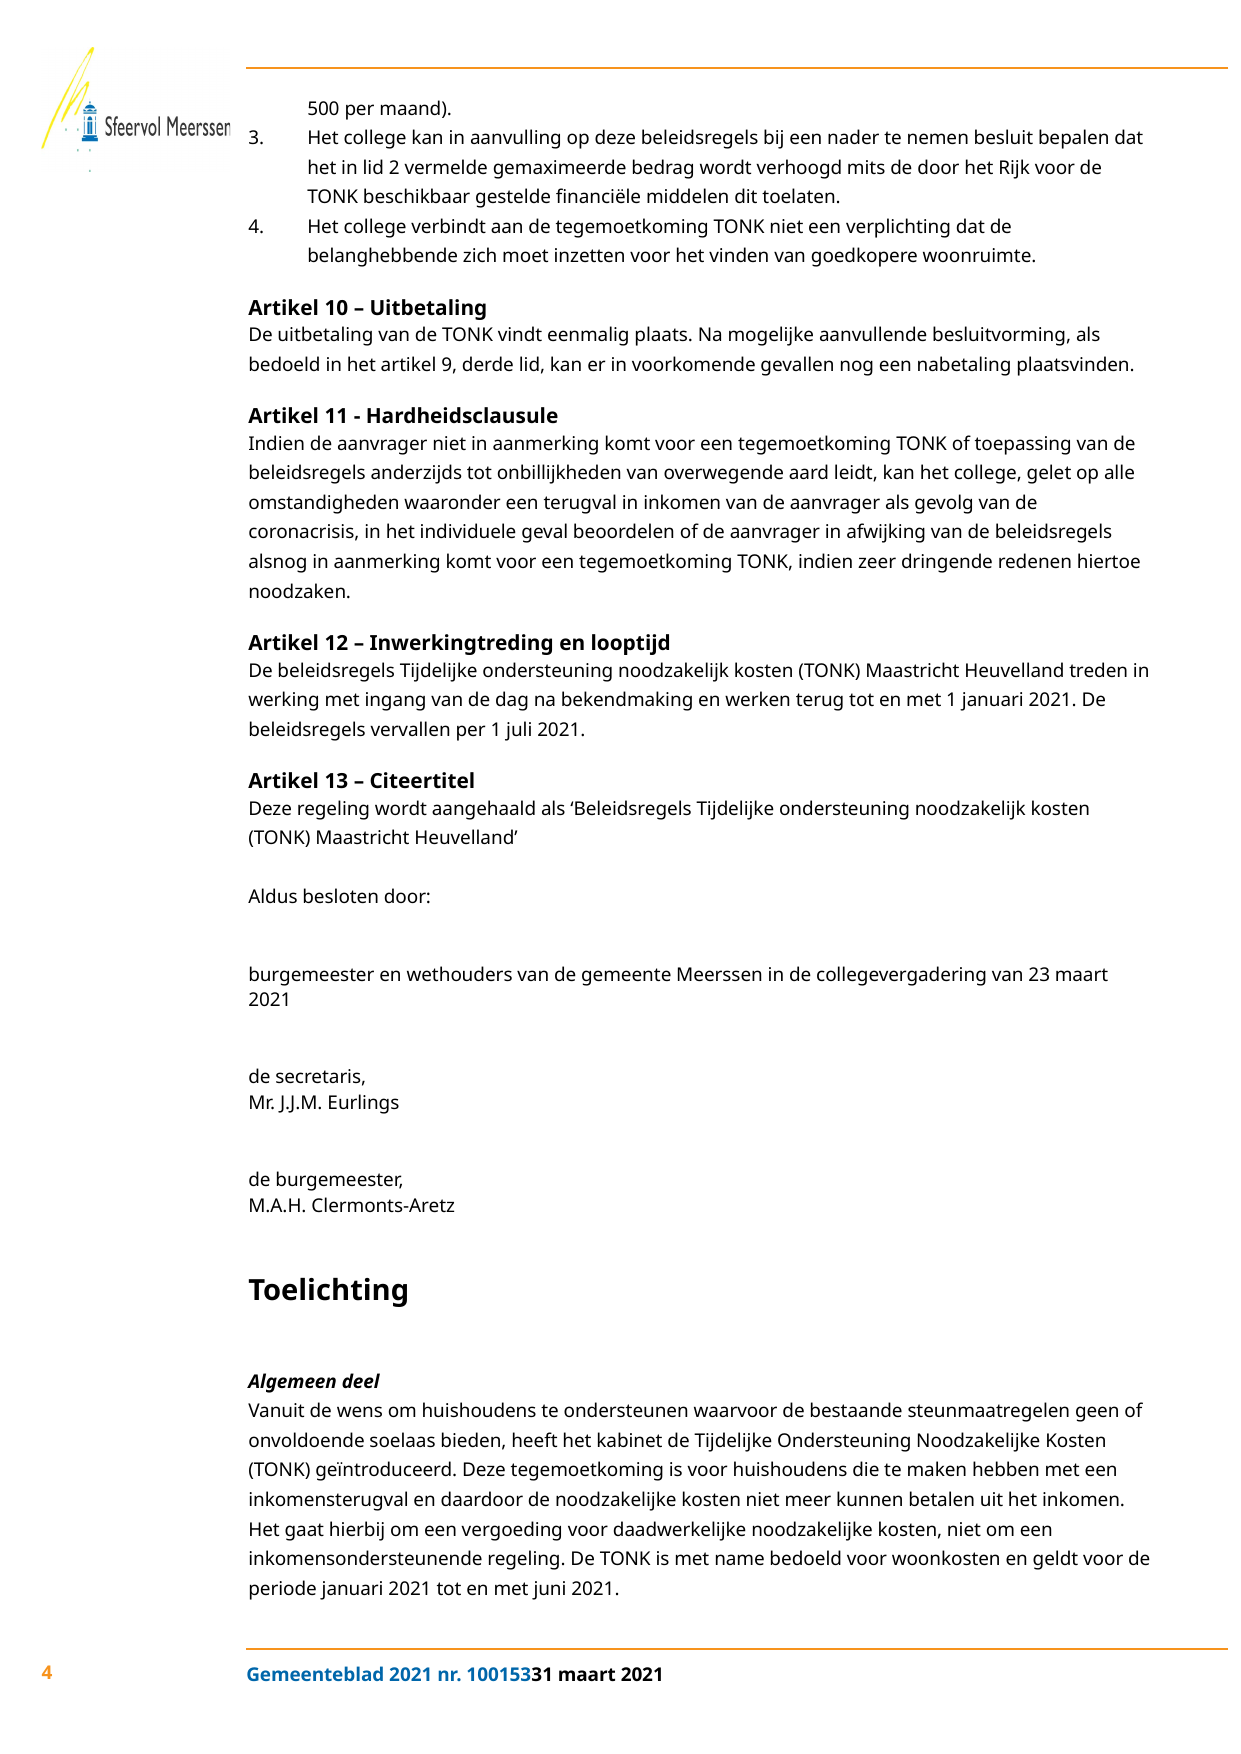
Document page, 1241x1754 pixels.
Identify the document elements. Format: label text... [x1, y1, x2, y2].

text burgemeester en wethouders van de gemeente Meerssen in de collegevergadering van 23 maart 2021 [248, 961, 1152, 1012]
text De uitbetaling van de TONK vindt eenmalig plaats. Na mogelijke aanvullende besluitvorming, als bedoeld in het artikel 9, derde lid, kan er in voorkomende gevallen nog een nabetaling plaatsvinden. [248, 322, 1152, 377]
text Toelichting [248, 1269, 1152, 1309]
text Deze regeling wordt aangehaald als ‘Beleidsregels Tijdelijke ondersteuning noodzakelijk kosten (TONK) Maastricht Heuvelland’ [248, 795, 1152, 850]
text Vanuit de wens om huishoudens te ondersteunen waarvoor de bestaande steunmaatregelen geen of onvoldoende soelaas bieden, heeft het kabinet de Tijdelijke Ondersteuning Noodzakelijke Kosten (TONK) geïntroduceerd. Deze tegemoetkoming is voor huishoudens die te maken hebben met een inkomensterugval en daardoor de noodzakelijke kosten niet meer kunnen betalen uit het inkomen. Het gaat hierbij om een vergoeding voor daadwerkelijke noodzakelijke kosten, niet om een inkomensondersteunende regeling. De TONK is met name bedoeld voor woonkosten en geldt voor de periode januari 2021 tot en met juni 2021. [248, 1397, 1152, 1601]
text Indien de aanvrager niet in aanmerking komt voor een tegemoetkoming TONK of toepassing van de beleidsregels anderzijds tot onbillijkheden van overwegende aard leidt, kan het college, gelet op alle omstandigheden waaronder een terugval in inkomen van de aanvrager als gevolg van de coronacrisis, in het individuele geval beoordelen of de aanvrager in afwijking van de beleidsregels alsnog in aanmerking komt voor een tegemoetkoming TONK, indien zeer dringende redenen hiertoe noodzaken. [248, 430, 1152, 604]
list Het college verbindt aan de tegemoetkoming TONK niet een verplichting dat de belanghebbende zich moet inzetten voor het vinden van goedkopere woonruimte. [248, 213, 1152, 268]
text Aldus besloten door: [248, 883, 1152, 909]
text De beleidsregels Tijdelijke ondersteuning noodzakelijk kosten (TONK) Maastricht Heuvelland treden in werking met ingang van de dag na bekendmaking en werken terug tot en met 1 januari 2021. De beleidsregels vervallen per 1 juli 2021. [248, 657, 1152, 742]
text Artikel 11 - Hardheidsclausule [248, 402, 1152, 430]
text Artikel 13 – Citeertitel [248, 766, 1152, 795]
text M.A.H. Clermonts-Aretz [248, 1192, 1152, 1218]
text Mr. J.J.M. Eurlings [248, 1089, 1152, 1115]
picture [41, 47, 231, 172]
text de burgemeester, [248, 1167, 1152, 1192]
text Artikel 10 – Uitbetaling [248, 293, 1152, 322]
list 500 per maand). [248, 95, 1152, 121]
text Algemeen deel [248, 1368, 1152, 1394]
text Artikel 12 – Inwerkingtreding en looptijd [248, 628, 1152, 657]
list Het college kan in aanvulling op deze beleidsregels bij een nader te nemen besluit bepalen dat het in lid 2 vermelde gemaximeerde bedrag wordt verhoogd mits de door het Rijk voor de TONK beschikbaar gestelde financiële middelen dit toelaten. [248, 124, 1152, 209]
text de secretaris, [248, 1064, 1152, 1089]
